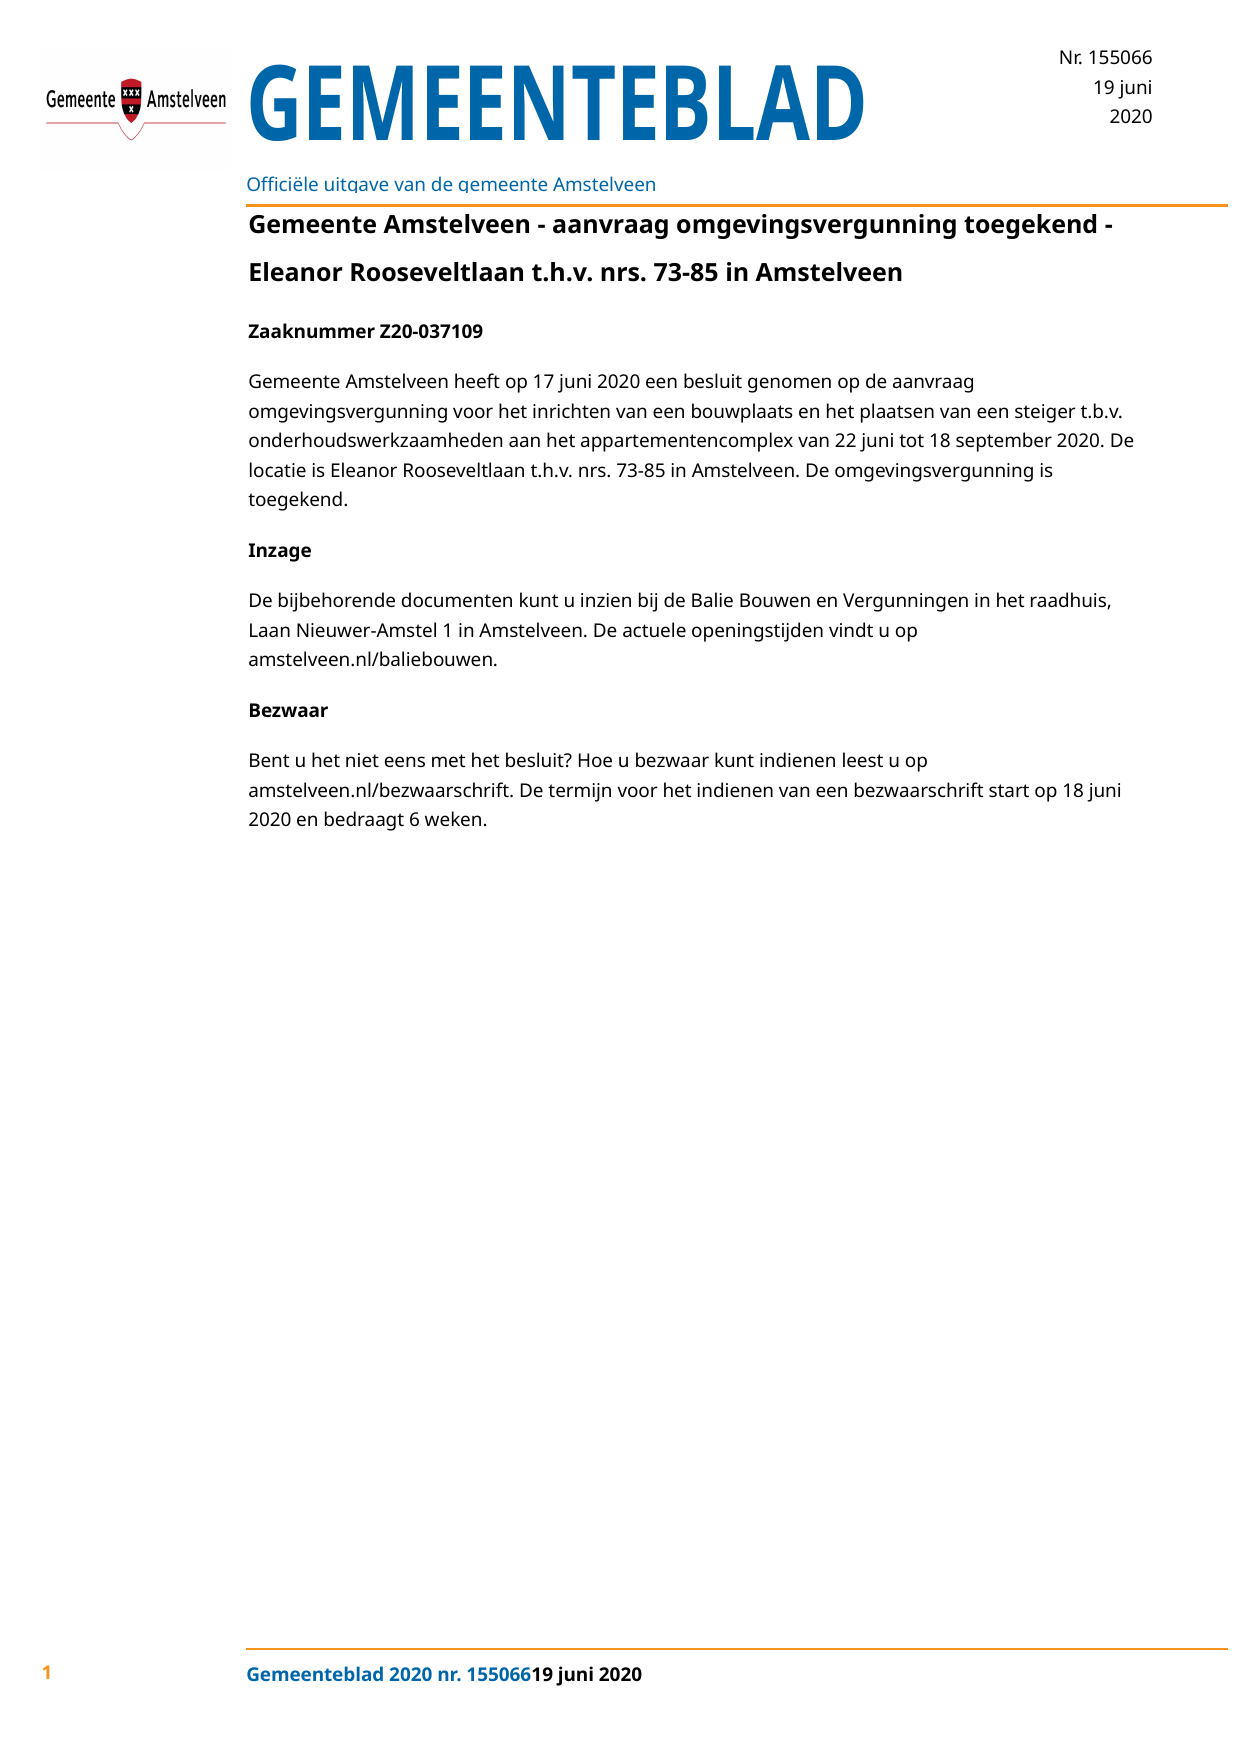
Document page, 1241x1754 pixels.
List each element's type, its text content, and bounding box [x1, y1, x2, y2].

text Gemeente Amstelveen heeft op 17 juni 2020 een besluit genomen op de aanvraag omgevingsvergunning voor het inrichten van een bouwplaats en het plaatsen van een steiger t.b.v. onderhoudswerkzaamheden aan het appartementencomplex van 22 juni tot 18 september 2020. De locatie is Eleanor Rooseveltlaan t.h.v. nrs. 73-85 in Amstelveen. De omgevingsvergunning is toegekend. [248, 368, 1152, 512]
text Inzage [248, 537, 1152, 563]
text De bijbehorende documenten kunt u inzien bij de Balie Bouwen en Vergunningen in het raadhuis, Laan Nieuwer-Amstel 1 in Amstelveen. De actuele openingstijden vindt u op amstelveen.nl/baliebouwen. [248, 587, 1152, 672]
text Gemeente Amstelveen - aanvraag omgevingsvergunning toegekend - Eleanor Rooseveltlaan t.h.v. nrs. 73-85 in Amstelveen [248, 207, 1152, 288]
text Zaaknummer Z20-037109 [248, 318, 1152, 344]
picture [41, 47, 231, 172]
text Bezwaar [248, 697, 1152, 723]
text Bent u het niet eens met het besluit? Hoe u bezwaar kunt indienen leest u op amstelveen.nl/bezwaarschrift. De termijn voor het indienen van een bezwaarschrift start op 18 juni 2020 en bedraagt 6 weken. [248, 747, 1152, 832]
